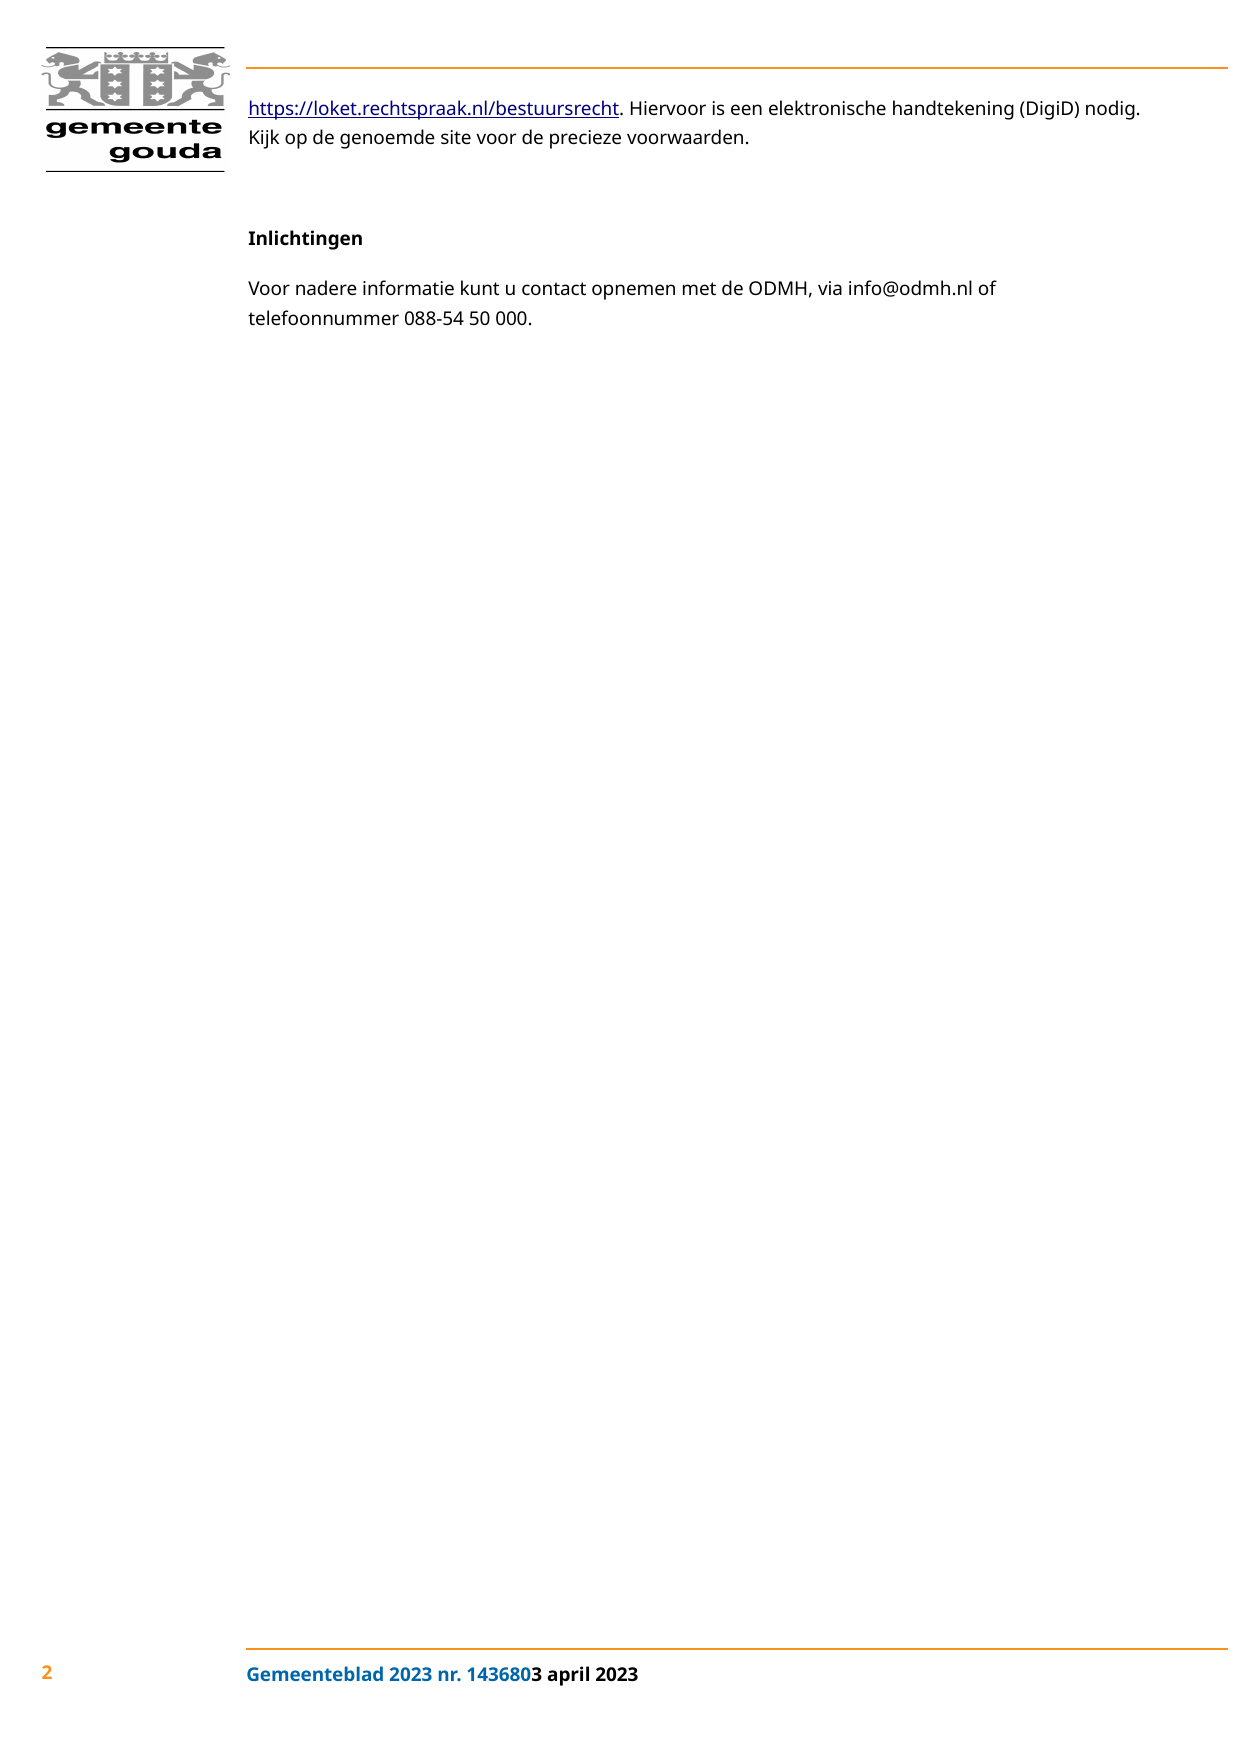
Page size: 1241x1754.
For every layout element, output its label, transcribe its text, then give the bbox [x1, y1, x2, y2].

text Inlichtingen [248, 225, 1152, 251]
text https://loket.rechtspraak.nl/bestuursrecht. Hiervoor is een elektronische handtekening (DigiD) nodig. Kijk op de genoemde site voor de precieze voorwaarden. [248, 95, 1152, 150]
text Voor nadere informatie kunt u contact opnemen met de ODMH, via info@odmh.nl of telefoonnummer 088-54 50 000. [248, 276, 1152, 331]
picture [41, 47, 231, 172]
